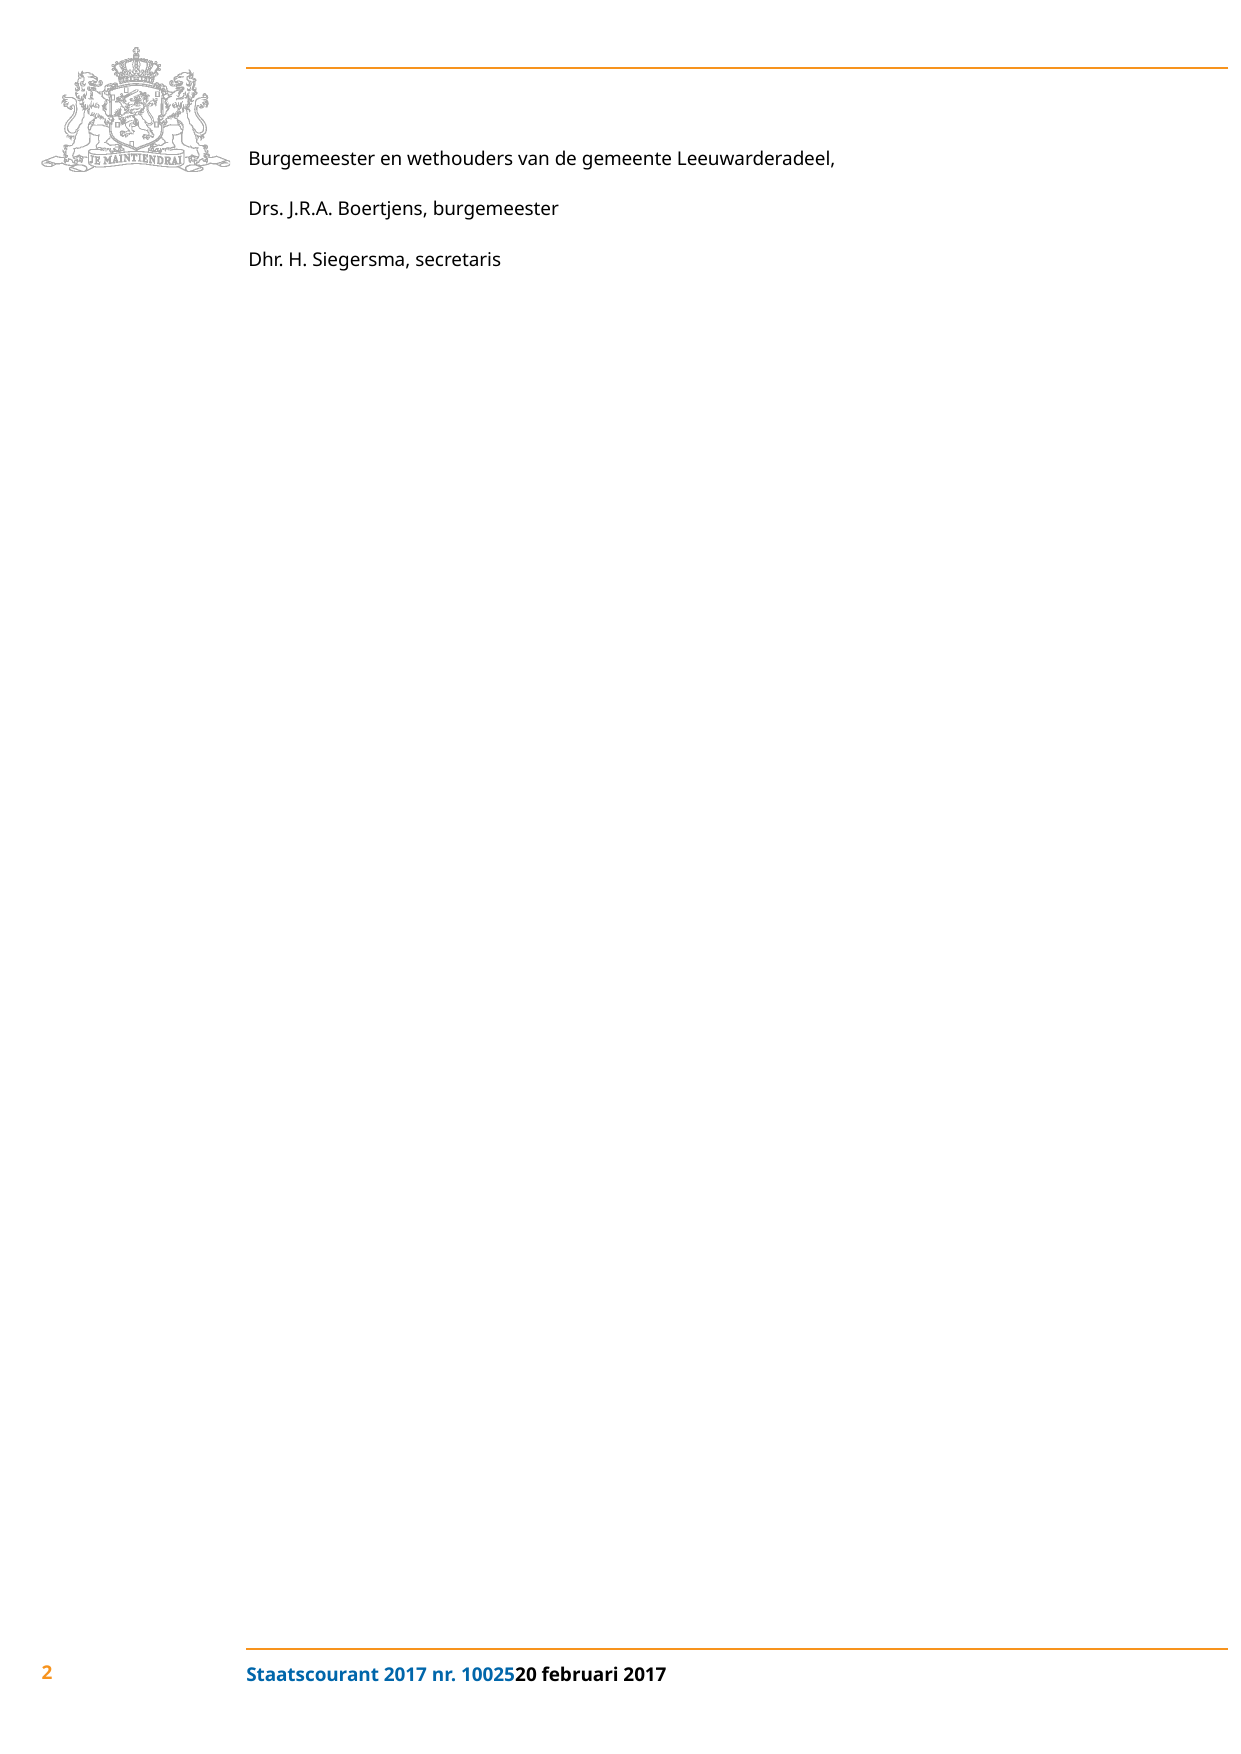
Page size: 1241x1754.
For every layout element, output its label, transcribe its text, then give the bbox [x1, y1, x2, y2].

text Dhr. H. Siegersma, secretaris [248, 246, 1152, 272]
picture [41, 47, 231, 172]
text Burgemeester en wethouders van de gemeente Leeuwarderadeel, [248, 145, 1152, 171]
text Drs. J.R.A. Boertjens, burgemeester [248, 196, 1152, 221]
